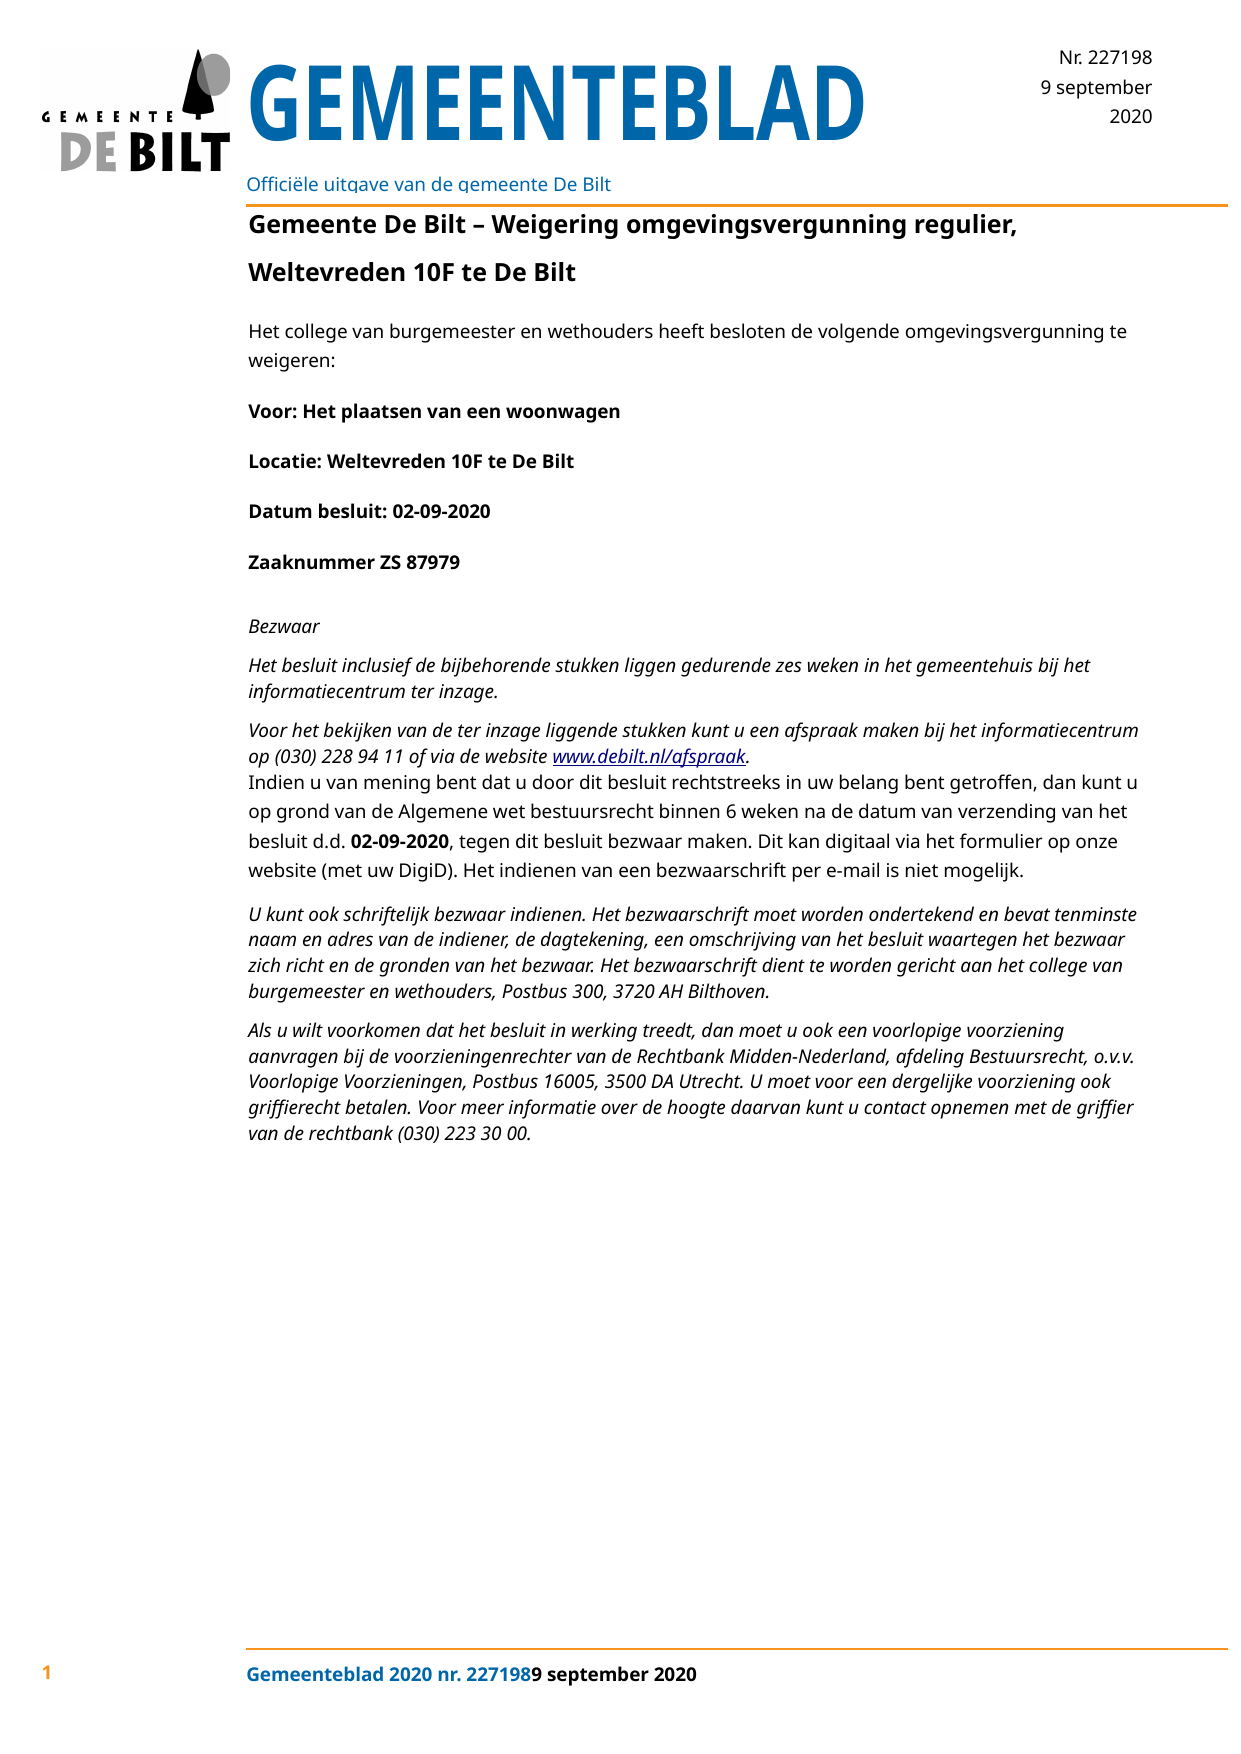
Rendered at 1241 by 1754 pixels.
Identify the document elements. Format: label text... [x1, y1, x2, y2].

picture [41, 47, 231, 172]
text U kunt ook schriftelijk bezwaar indienen. Het bezwaarschrift moet worden ondertekend en bevat tenminste naam en adres van de indiener, de dagtekening, een omschrijving van het besluit waartegen het bezwaar zich richt en de gronden van het bezwaar. Het bezwaarschrift dient te worden gericht aan het college van burgemeester en wethouders, Postbus 300, 3720 AH Bilthoven. [248, 901, 1152, 1004]
text Locatie: Weltevreden 10F te De Bilt [248, 448, 1152, 474]
text Voor het bekijken van de ter inzage liggende stukken kunt u een afspraak maken bij het informatiecentrum op (030) 228 94 11 of via de website www.debilt.nl/afspraak. [248, 717, 1152, 769]
text Bezwaar [248, 613, 1152, 639]
text Indien u van mening bent dat u door dit besluit rechtstreeks in uw belang bent getroffen, dan kunt u op grond van de Algemene wet bestuursrecht binnen 6 weken na de datum van verzending van het besluit d.d. 02-09-2020, tegen dit besluit bezwaar maken. Dit kan digitaal via het formulier op onze website (met uw DigiD). Het indienen van een bezwaarschrift per e-mail is niet mogelijk. [248, 769, 1152, 883]
text Zaaknummer ZS 87979 [248, 549, 1152, 575]
text Als u wilt voorkomen dat het besluit in werking treedt, dan moet u ook een voorlopige voorziening aanvragen bij de voorzieningenrechter van de Rechtbank Midden-Nederland, afdeling Bestuursrecht, o.v.v. Voorlopige Voorzieningen, Postbus 16005, 3500 DA Utrecht. U moet voor een dergelijke voorziening ook griffierecht betalen. Voor meer informatie over de hoogte daarvan kunt u contact opnemen met de griffier van de rechtbank (030) 223 30 00. [248, 1017, 1152, 1146]
text Voor: Het plaatsen van een woonwagen [248, 398, 1152, 424]
text Het college van burgemeester en wethouders heeft besloten de volgende omgevingsvergunning te weigeren: [248, 318, 1152, 373]
text Gemeente De Bilt – Weigering omgevingsvergunning regulier, Weltevreden 10F te De Bilt [248, 207, 1152, 288]
text Het besluit inclusief de bijbehorende stukken liggen gedurende zes weken in het gemeentehuis bij het informatiecentrum ter inzage. [248, 652, 1152, 704]
text Datum besluit: 02-09-2020 [248, 499, 1152, 524]
